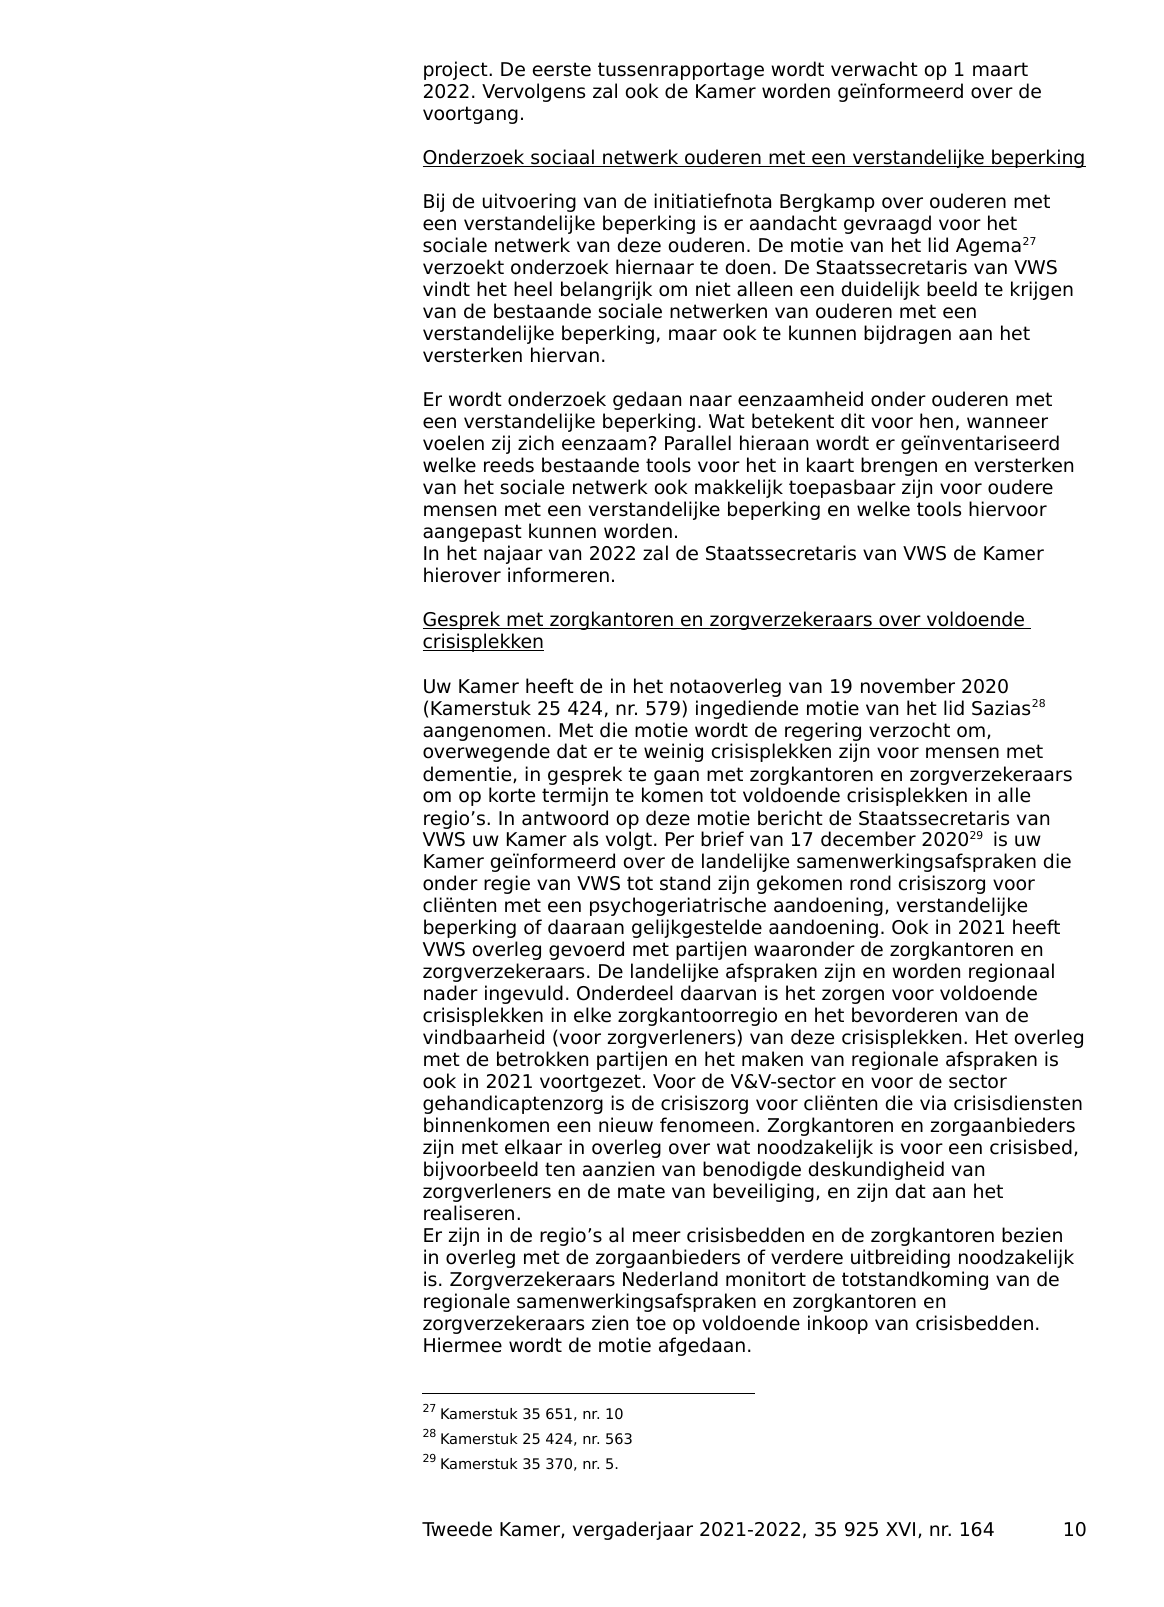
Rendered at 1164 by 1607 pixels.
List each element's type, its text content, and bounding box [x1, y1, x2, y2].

text project. De eerste tussenrapportage wordt verwacht op 1 maart 2022. Vervolgens zal ook de Kamer worden geïnformeerd over de voortgang. [422, 59, 1087, 125]
subtitle Gesprek met zorgkantoren en zorgverzekeraars over voldoende crisisplekken [422, 609, 1087, 653]
text Kamerstuk 35 651, nr. 10 [422, 1402, 1087, 1424]
subtitle Onderzoek sociaal netwerk ouderen met een verstandelijke beperking [422, 147, 1087, 169]
text Kamerstuk 25 424, nr. 563 [422, 1427, 1087, 1449]
text Bij de uitvoering van de initiatiefnota Bergkamp over ouderen met een verstandelijke beperking is er aandacht gevraagd voor het sociale netwerk van deze ouderen. De motie van het lid Agema verzoekt onderzoek hiernaar te doen. De Staatssecretaris van VWS vindt het heel belangrijk om niet alleen een duidelijk beeld te krijgen van de bestaande sociale netwerken van ouderen met een verstandelijke beperking, maar ook te kunnen bijdragen aan het versterken hiervan. [422, 191, 1087, 367]
text Er wordt onderzoek gedaan naar eenzaamheid onder ouderen met een verstandelijke beperking. Wat betekent dit voor hen, wanneer voelen zij zich eenzaam? Parallel hieraan wordt er geïnventariseerd welke reeds bestaande tools voor het in kaart brengen en versterken van het sociale netwerk ook makkelijk toepasbaar zijn voor oudere mensen met een verstandelijke beperking en welke tools hiervoor aangepast kunnen worden. [422, 389, 1087, 543]
text In het najaar van 2022 zal de Staatssecretaris van VWS de Kamer hierover informeren. [422, 543, 1087, 587]
text Er zijn in de regio’s al meer crisisbedden en de zorgkantoren bezien in overleg met de zorgaanbieders of verdere uitbreiding noodzakelijk is. Zorgverzekeraars Nederland monitort de totstandkoming van de regionale samenwerkingsafspraken en zorgkantoren en zorgverzekeraars zien toe op voldoende inkoop van crisisbedden. Hiermee wordt de motie afgedaan. [422, 1225, 1087, 1357]
text Uw Kamer heeft de in het notaoverleg van 19 november 2020 (Kamerstuk 25 424, nr. 579) ingediende motie van het lid Sazias aangenomen. Met die motie wordt de regering verzocht om, overwegende dat er te weinig crisisplekken zijn voor mensen met dementie, in gesprek te gaan met zorgkantoren en zorgverzekeraars om op korte termijn te komen tot voldoende crisisplekken in alle regio’s. In antwoord op deze motie bericht de Staatssecretaris van VWS uw Kamer als volgt. Per brief van 17 december 2020 is uw Kamer geïnformeerd over de landelijke samenwerkingsafspraken die onder regie van VWS tot stand zijn gekomen rond crisiszorg voor cliënten met een psychogeriatrische aandoening, verstandelijke beperking of daaraan gelijkgestelde aandoening. Ook in 2021 heeft VWS overleg gevoerd met partijen waaronder de zorgkantoren en zorgverzekeraars. De landelijke afspraken zijn en worden regionaal nader ingevuld. Onderdeel daarvan is het zorgen voor voldoende crisisplekken in elke zorgkantoorregio en het bevorderen van de vindbaarheid (voor zorgverleners) van deze crisisplekken. Het overleg met de betrokken partijen en het maken van regionale afspraken is ook in 2021 voortgezet. Voor de V&V-sector en voor de sector gehandicaptenzorg is de crisiszorg voor cliënten die via crisisdiensten binnenkomen een nieuw fenomeen. Zorgkantoren en zorgaanbieders zijn met elkaar in overleg over wat noodzakelijk is voor een crisisbed, bijvoorbeeld ten aanzien van benodigde deskundigheid van zorgverleners en de mate van beveiliging, en zijn dat aan het realiseren. [422, 676, 1087, 1225]
text Kamerstuk 35 370, nr. 5. [422, 1452, 1087, 1474]
